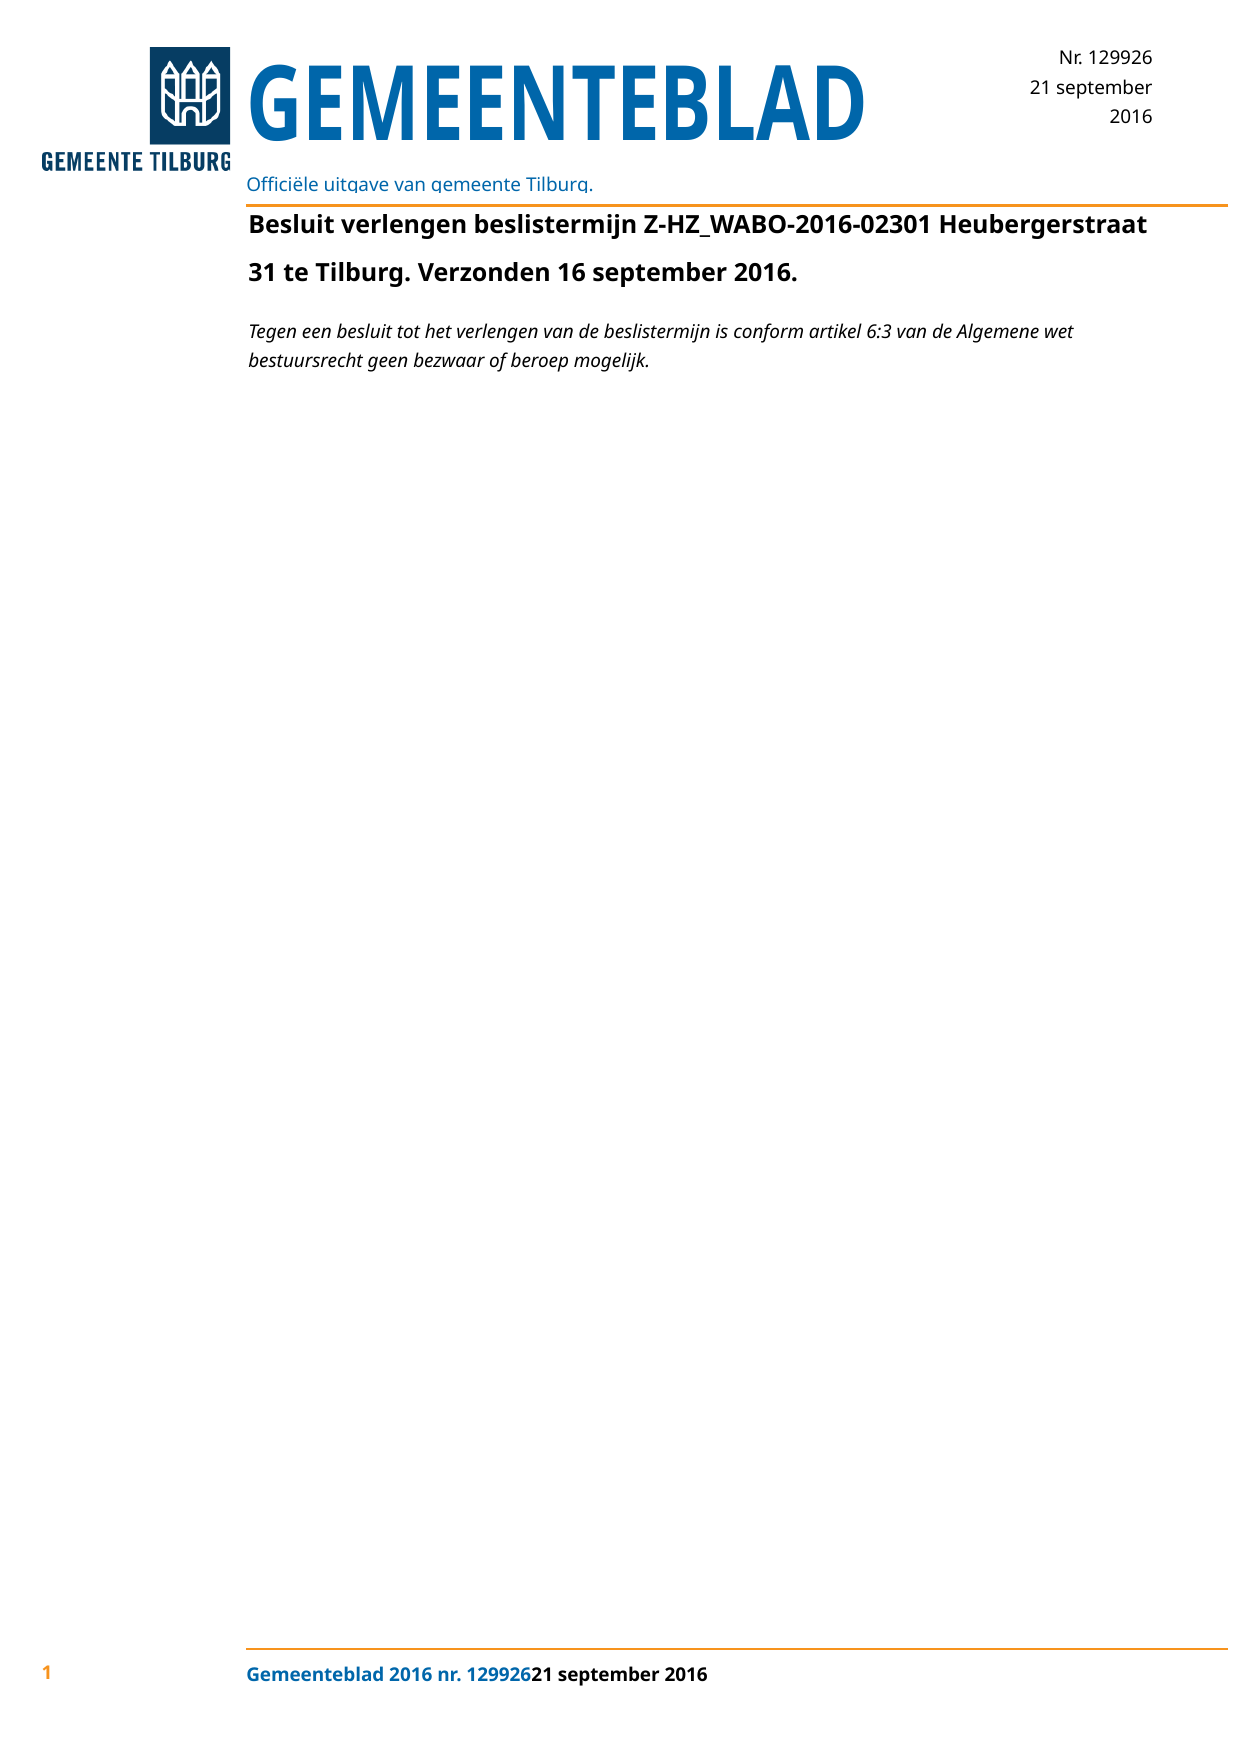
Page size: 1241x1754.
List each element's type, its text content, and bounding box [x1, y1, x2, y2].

picture [41, 47, 231, 172]
text Tegen een besluit tot het verlengen van de beslistermijn is conform artikel 6:3 van de Algemene wet bestuursrecht geen bezwaar of beroep mogelijk. [248, 318, 1152, 373]
text Besluit verlengen beslistermijn Z-HZ_WABO-2016-02301 Heubergerstraat 31 te Tilburg. Verzonden 16 september 2016. [248, 207, 1152, 288]
